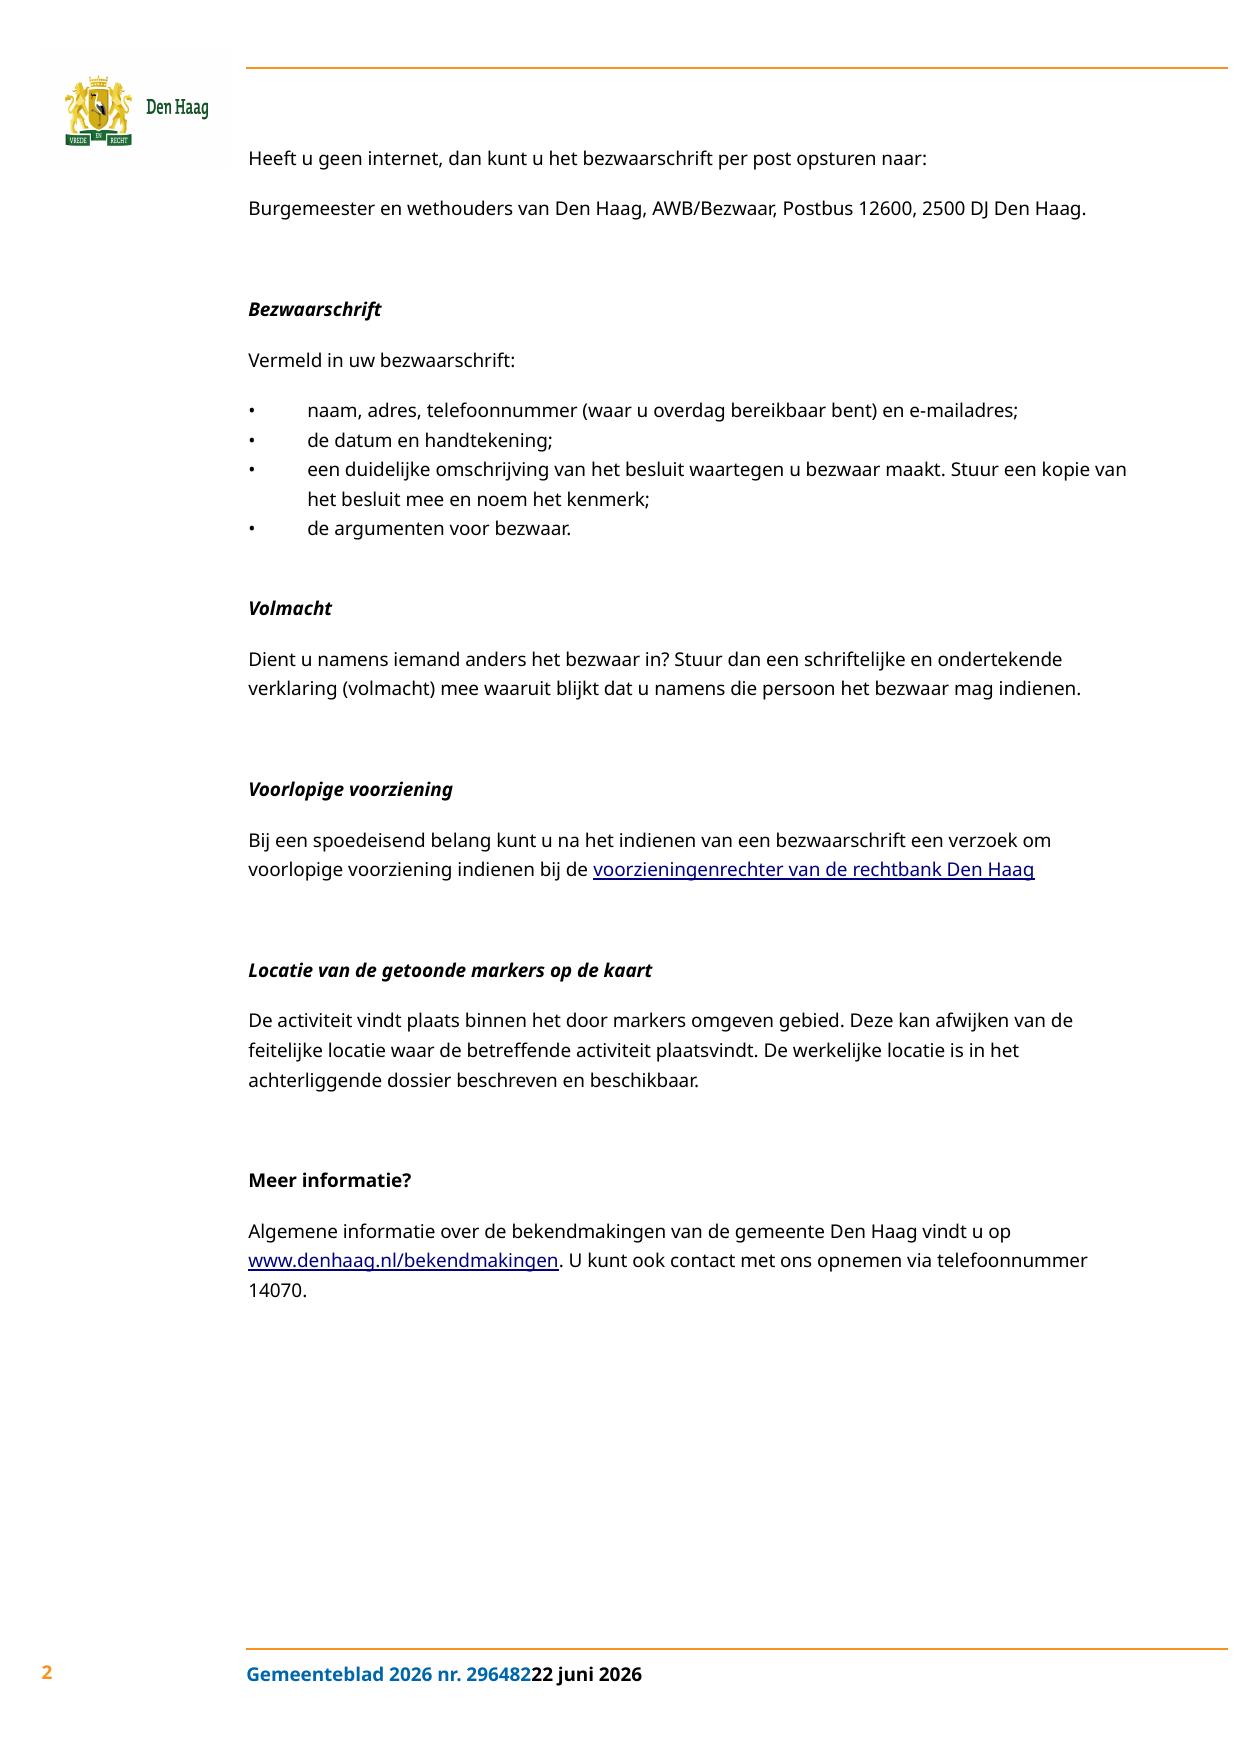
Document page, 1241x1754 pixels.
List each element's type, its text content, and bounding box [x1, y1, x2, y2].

text Heeft u geen internet, dan kunt u het bezwaarschrift per post opsturen naar: [248, 145, 1152, 171]
list naam, adres, telefoonnummer (waar u overdag bereikbaar bent) en e-mailadres; [248, 397, 1152, 423]
text Bezwaarschrift [248, 296, 1152, 322]
text Burgemeester en wethouders van Den Haag, AWB/Bezwaar, Postbus 12600, 2500 DJ Den Haag. [248, 196, 1152, 221]
text Bij een spoedeisend belang kunt u na het indienen van een bezwaarschrift een verzoek om voorlopige voorziening indienen bij de voorzieningenrechter van de rechtbank Den Haag [248, 827, 1152, 882]
list de datum en handtekening; [248, 427, 1152, 453]
text Locatie van de getoonde markers op de kaart [248, 957, 1152, 983]
text Voorlopige voorziening [248, 776, 1152, 802]
list een duidelijke omschrijving van het besluit waartegen u bezwaar maakt. Stuur een kopie van het besluit mee en noem het kenmerk; [248, 456, 1152, 512]
text Vermeld in uw bezwaarschrift: [248, 347, 1152, 373]
list de argumenten voor bezwaar. [248, 516, 1152, 541]
text Dient u namens iemand anders het bezwaar in? Stuur dan een schriftelijke en ondertekende verklaring (volmacht) mee waaruit blijkt dat u namens die persoon het bezwaar mag indienen. [248, 646, 1152, 701]
picture [41, 47, 231, 172]
text Meer informatie? [248, 1168, 1152, 1193]
text Algemene informatie over de bekendmakingen van de gemeente Den Haag vindt u op www.denhaag.nl/bekendmakingen. U kunt ook contact met ons opnemen via telefoonnummer 14070. [248, 1218, 1152, 1303]
text De activiteit vindt plaats binnen het door markers omgeven gebied. Deze kan afwijken van de feitelijke locatie waar de betreffende activiteit plaatsvindt. De werkelijke locatie is in het achterliggende dossier beschreven en beschikbaar. [248, 1008, 1152, 1093]
text Volmacht [248, 596, 1152, 621]
